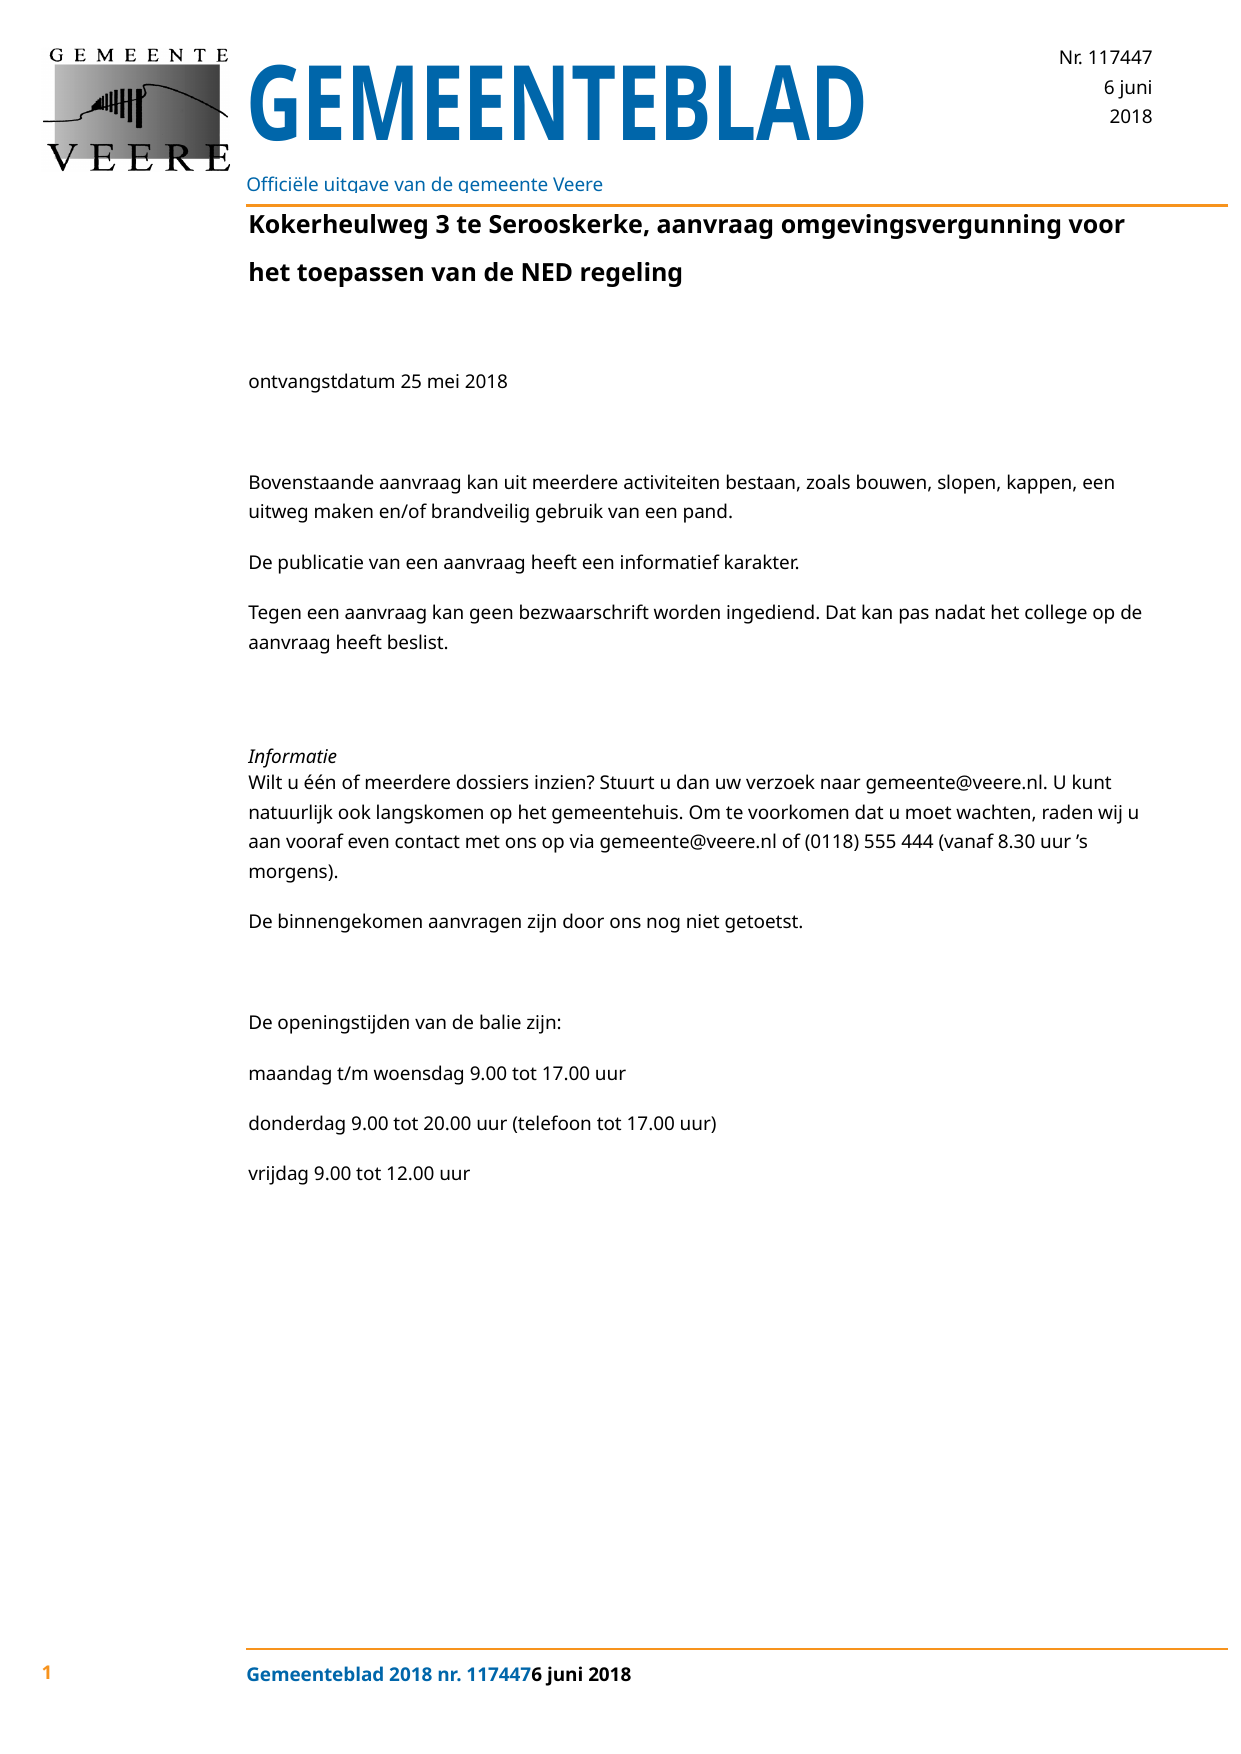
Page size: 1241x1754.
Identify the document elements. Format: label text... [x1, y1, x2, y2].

text De openingstijden van de balie zijn: [248, 1009, 1152, 1035]
text Wilt u één of meerdere dossiers inzien? Stuurt u dan uw verzoek naar gemeente@veere.nl. U kunt natuurlijk ook langskomen op het gemeentehuis. Om te voorkomen dat u moet wachten, raden wij u aan vooraf even contact met ons op via gemeente@veere.nl of (0118) 555 444 (vanaf 8.30 uur ’s morgens). [248, 769, 1152, 884]
text Kokerheulweg 3 te Serooskerke, aanvraag omgevingsvergunning voor het toepassen van de NED regeling [248, 207, 1152, 288]
text Bovenstaande aanvraag kan uit meerdere activiteiten bestaan, zoals bouwen, slopen, kappen, een uitweg maken en/of brandveilig gebruik van een pand. [248, 469, 1152, 524]
text ontvangstdatum 25 mei 2018 [248, 368, 1152, 394]
text donderdag 9.00 tot 20.00 uur (telefoon tot 17.00 uur) [248, 1110, 1152, 1136]
text De binnengekomen aanvragen zijn door ons nog niet getoetst. [248, 908, 1152, 934]
text Tegen een aanvraag kan geen bezwaarschrift worden ingediend. Dat kan pas nadat het college op de aanvraag heeft beslist. [248, 599, 1152, 655]
text Informatie [248, 743, 1152, 769]
text De publicatie van een aanvraag heeft een informatief karakter. [248, 549, 1152, 575]
picture [41, 47, 231, 172]
text maandag t/m woensdag 9.00 tot 17.00 uur [248, 1060, 1152, 1085]
text vrijdag 9.00 tot 12.00 uur [248, 1161, 1152, 1186]
